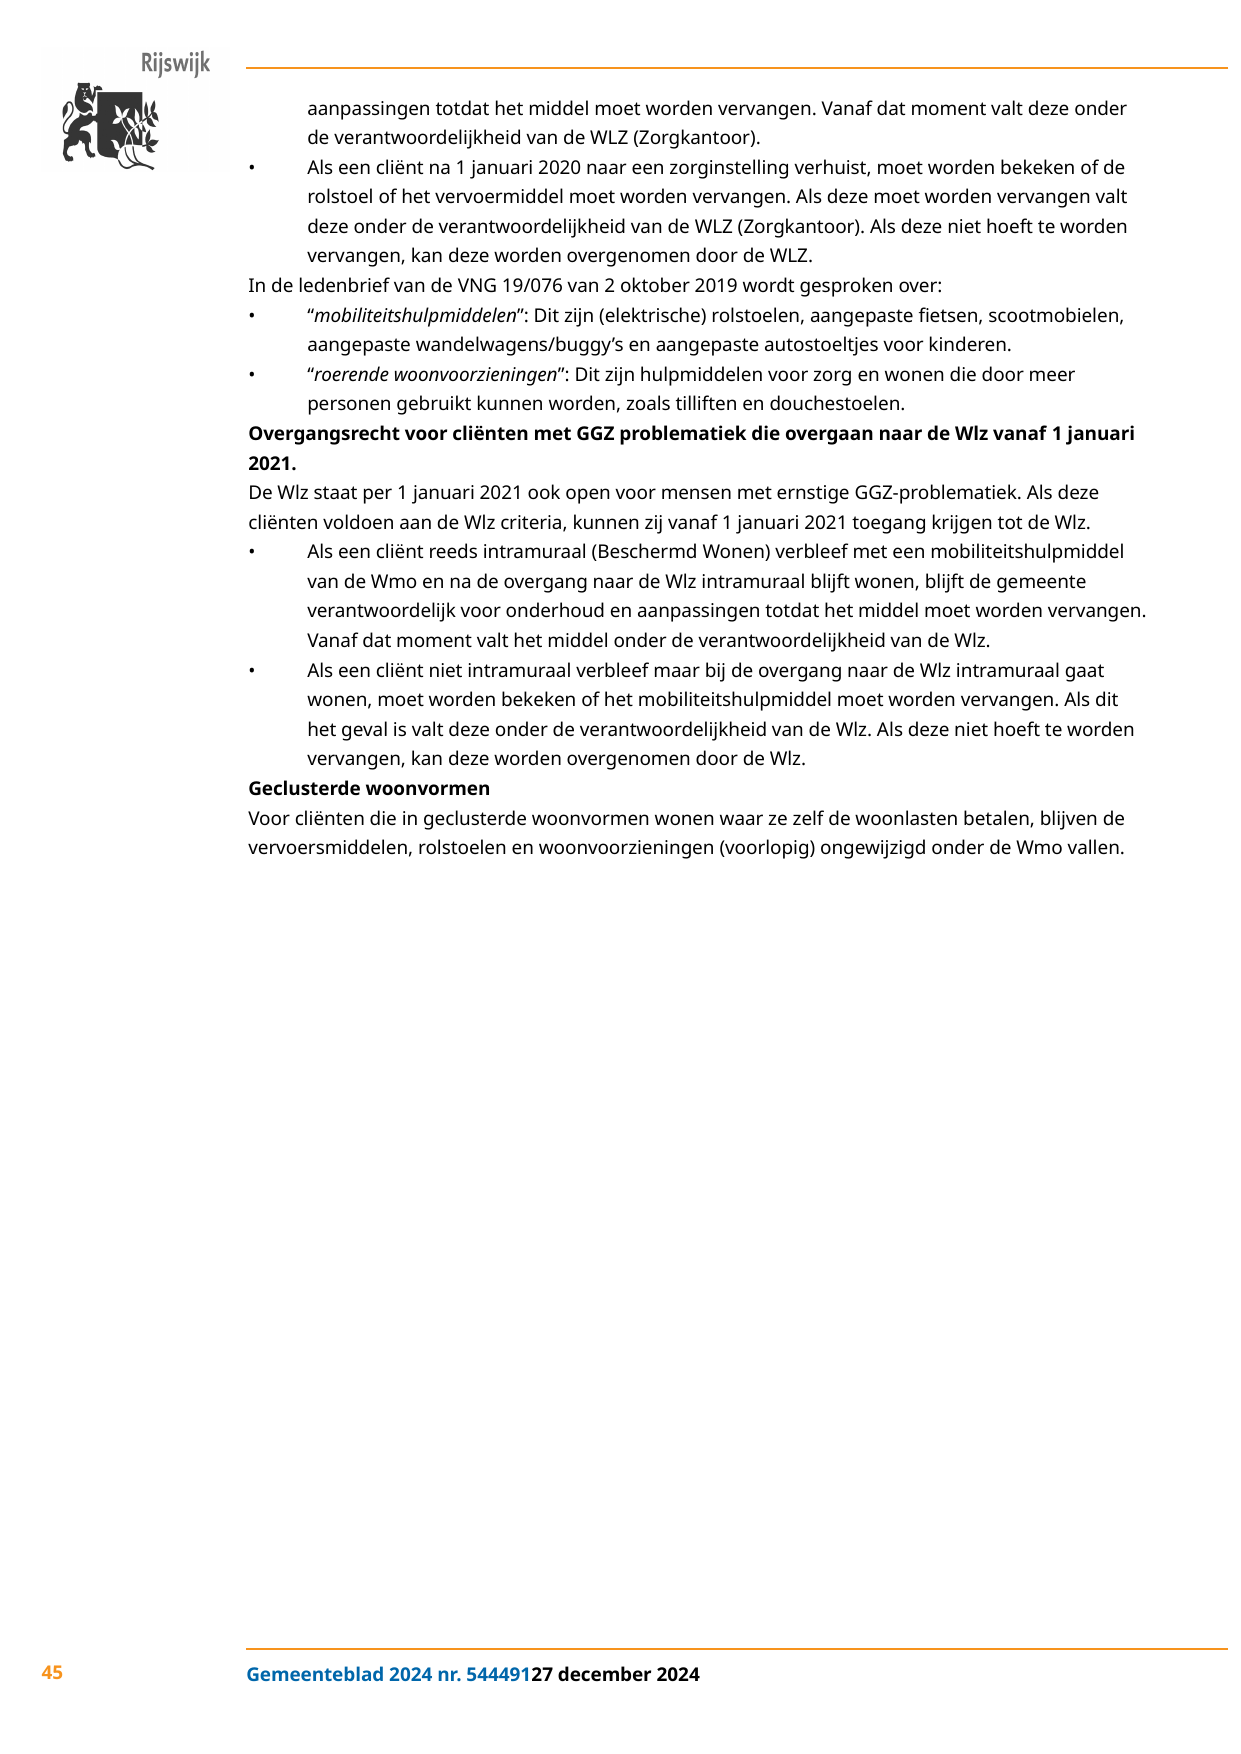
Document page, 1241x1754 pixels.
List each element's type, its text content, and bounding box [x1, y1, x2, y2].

list “mobiliteitshulpmiddelen”: Dit zijn (elektrische) rolstoelen, aangepaste fietsen, scootmobielen, aangepaste wandelwagens/buggy’s en aangepaste autostoeltjes voor kinderen. [248, 302, 1152, 357]
text In de ledenbrief van de VNG 19/076 van 2 oktober 2019 wordt gesproken over: [248, 272, 1152, 298]
text Voor cliënten die in geclusterde woonvormen wonen waar ze zelf de woonlasten betalen, blijven de vervoersmiddelen, rolstoelen en woonvoorzieningen (voorlopig) ongewijzigd onder de Wmo vallen. [248, 805, 1152, 860]
list aanpassingen totdat het middel moet worden vervangen. Vanaf dat moment valt deze onder de verantwoordelijkheid van de WLZ (Zorgkantoor). [248, 95, 1152, 150]
text De Wlz staat per 1 januari 2021 ook open voor mensen met ernstige GGZ-problematiek. Als deze cliënten voldoen aan de Wlz criteria, kunnen zij vanaf 1 januari 2021 toegang krijgen tot de Wlz. [248, 479, 1152, 535]
list “roerende woonvoorzieningen”: Dit zijn hulpmiddelen voor zorg en wonen die door meer personen gebruikt kunnen worden, zoals tilliften en douchestoelen. [248, 361, 1152, 416]
text Geclusterde woonvormen [248, 775, 1152, 801]
list Als een cliënt reeds intramuraal (Beschermd Wonen) verbleef met een mobiliteitshulpmiddel van de Wmo en na de overgang naar de Wlz intramuraal blijft wonen, blijft de gemeente verantwoordelijk voor onderhoud en aanpassingen totdat het middel moet worden vervangen. Vanaf dat moment valt het middel onder de verantwoordelijkheid van de Wlz. [248, 538, 1152, 653]
picture [41, 47, 231, 172]
list Als een cliënt na 1 januari 2020 naar een zorginstelling verhuist, moet worden bekeken of de rolstoel of het vervoermiddel moet worden vervangen. Als deze moet worden vervangen valt deze onder de verantwoordelijkheid van de WLZ (Zorgkantoor). Als deze niet hoeft te worden vervangen, kan deze worden overgenomen door de WLZ. [248, 154, 1152, 268]
list Als een cliënt niet intramuraal verbleef maar bij de overgang naar de Wlz intramuraal gaat wonen, moet worden bekeken of het mobiliteitshulpmiddel moet worden vervangen. Als dit het geval is valt deze onder de verantwoordelijkheid van de Wlz. Als deze niet hoeft te worden vervangen, kan deze worden overgenomen door de Wlz. [248, 657, 1152, 771]
text Overgangsrecht voor cliënten met GGZ problematiek die overgaan naar de Wlz vanaf 1 januari 2021. [248, 420, 1152, 476]
